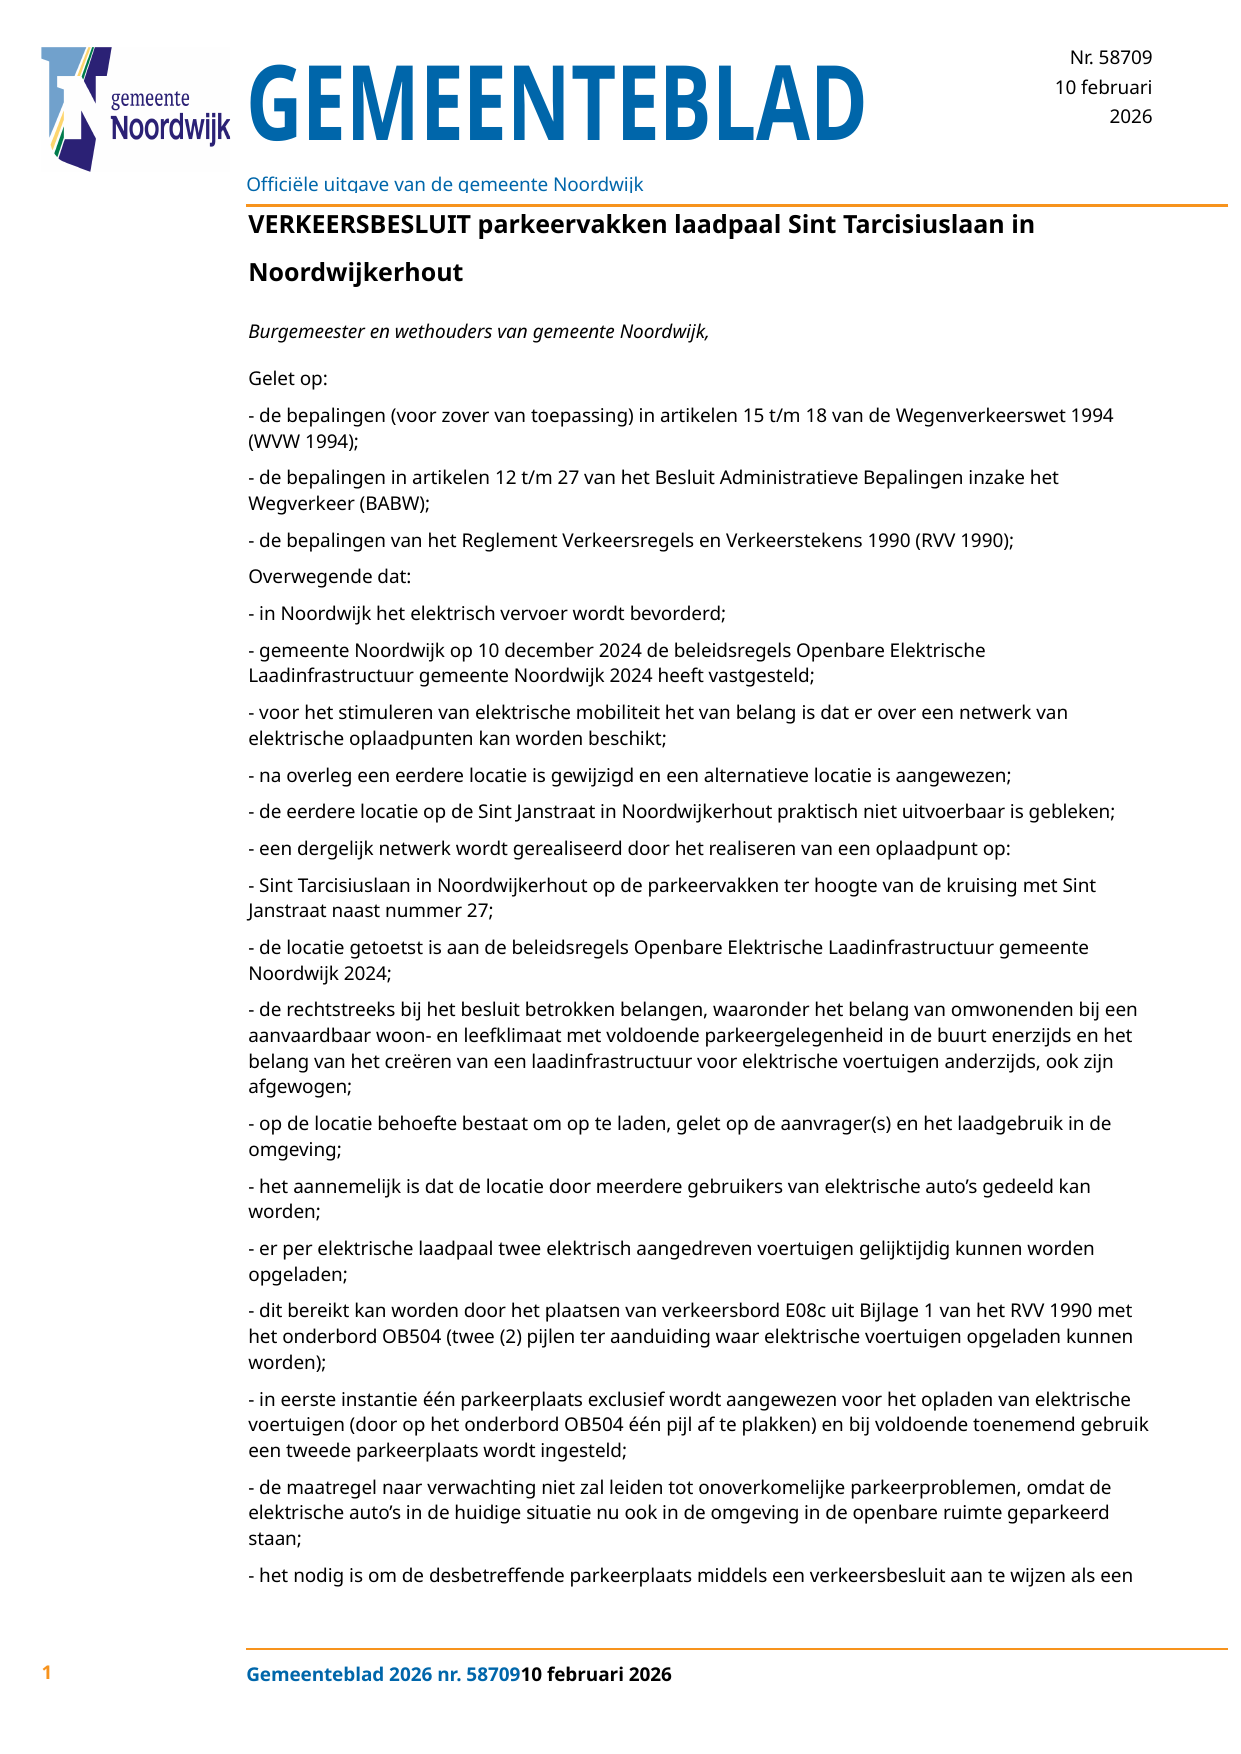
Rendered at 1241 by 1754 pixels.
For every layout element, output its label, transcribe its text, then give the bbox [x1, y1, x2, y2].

text - op de locatie behoefte bestaat om op te laden, gelet op de aanvrager(s) en het laadgebruik in de omgeving; [248, 1110, 1152, 1162]
text - in eerste instantie één parkeerplaats exclusief wordt aangewezen voor het opladen van elektrische voertuigen (door op het onderbord OB504 één pijl af te plakken) en bij voldoende toenemend gebruik een tweede parkeerplaats wordt ingesteld; [248, 1386, 1152, 1463]
text - een dergelijk netwerk wordt gerealiseerd door het realiseren van een oplaadpunt op: [248, 835, 1152, 861]
text - gemeente Noordwijk op 10 december 2024 de beleidsregels Openbare Elektrische Laadinfrastructuur gemeente Noordwijk 2024 heeft vastgesteld; [248, 637, 1152, 688]
text - na overleg een eerdere locatie is gewijzigd en een alternatieve locatie is aangewezen; [248, 762, 1152, 787]
picture [41, 47, 231, 172]
text - de bepalingen in artikelen 12 t/m 27 van het Besluit Administratieve Bepalingen inzake het Wegverkeer (BABW); [248, 464, 1152, 516]
text Overwegende dat: [248, 564, 1152, 589]
text - het aannemelijk is dat de locatie door meerdere gebruikers van elektrische auto’s gedeeld kan worden; [248, 1173, 1152, 1224]
text - dit bereikt kan worden door het plaatsen van verkeersbord E08c uit Bijlage 1 van het RVV 1990 met het onderbord OB504 (twee (2) pijlen ter aanduiding waar elektrische voertuigen opgeladen kunnen worden); [248, 1298, 1152, 1375]
text - de bepalingen (voor zover van toepassing) in artikelen 15 t/m 18 van de Wegenverkeerswet 1994 (WVW 1994); [248, 402, 1152, 454]
text - de rechtstreeks bij het besluit betrokken belangen, waaronder het belang van omwonenden bij een aanvaardbaar woon- en leefklimaat met voldoende parkeergelegenheid in de buurt enerzijds en het belang van het creëren van een laadinfrastructuur voor elektrische voertuigen anderzijds, ook zijn afgewogen; [248, 997, 1152, 1099]
text - de maatregel naar verwachting niet zal leiden tot onoverkomelijke parkeerproblemen, omdat de elektrische auto’s in de huidige situatie nu ook in de omgeving in de openbare ruimte geparkeerd staan; [248, 1474, 1152, 1551]
text - er per elektrische laadpaal twee elektrisch aangedreven voertuigen gelijktijdig kunnen worden opgeladen; [248, 1235, 1152, 1287]
text - voor het stimuleren van elektrische mobiliteit het van belang is dat er over een netwerk van elektrische oplaadpunten kan worden beschikt; [248, 699, 1152, 751]
text - Sint Tarcisiuslaan in Noordwijkerhout op de parkeervakken ter hoogte van de kruising met Sint Janstraat naast nummer 27; [248, 872, 1152, 923]
text Burgemeester en wethouders van gemeente Noordwijk, [248, 318, 1152, 344]
text - in Noordwijk het elektrisch vervoer wordt bevorderd; [248, 600, 1152, 626]
text VERKEERSBESLUIT parkeervakken laadpaal Sint Tarcisiuslaan in Noordwijkerhout [248, 207, 1152, 288]
text - het nodig is om de desbetreffende parkeerplaats middels een verkeersbesluit aan te wijzen als een [248, 1562, 1152, 1588]
text - de eerdere locatie op de Sint Janstraat in Noordwijkerhout praktisch niet uitvoerbaar is gebleken; [248, 798, 1152, 824]
text - de locatie getoetst is aan de beleidsregels Openbare Elektrische Laadinfrastructuur gemeente Noordwijk 2024; [248, 934, 1152, 986]
text Gelet op: [248, 366, 1152, 391]
text - de bepalingen van het Reglement Verkeersregels en Verkeerstekens 1990 (RVV 1990); [248, 527, 1152, 553]
